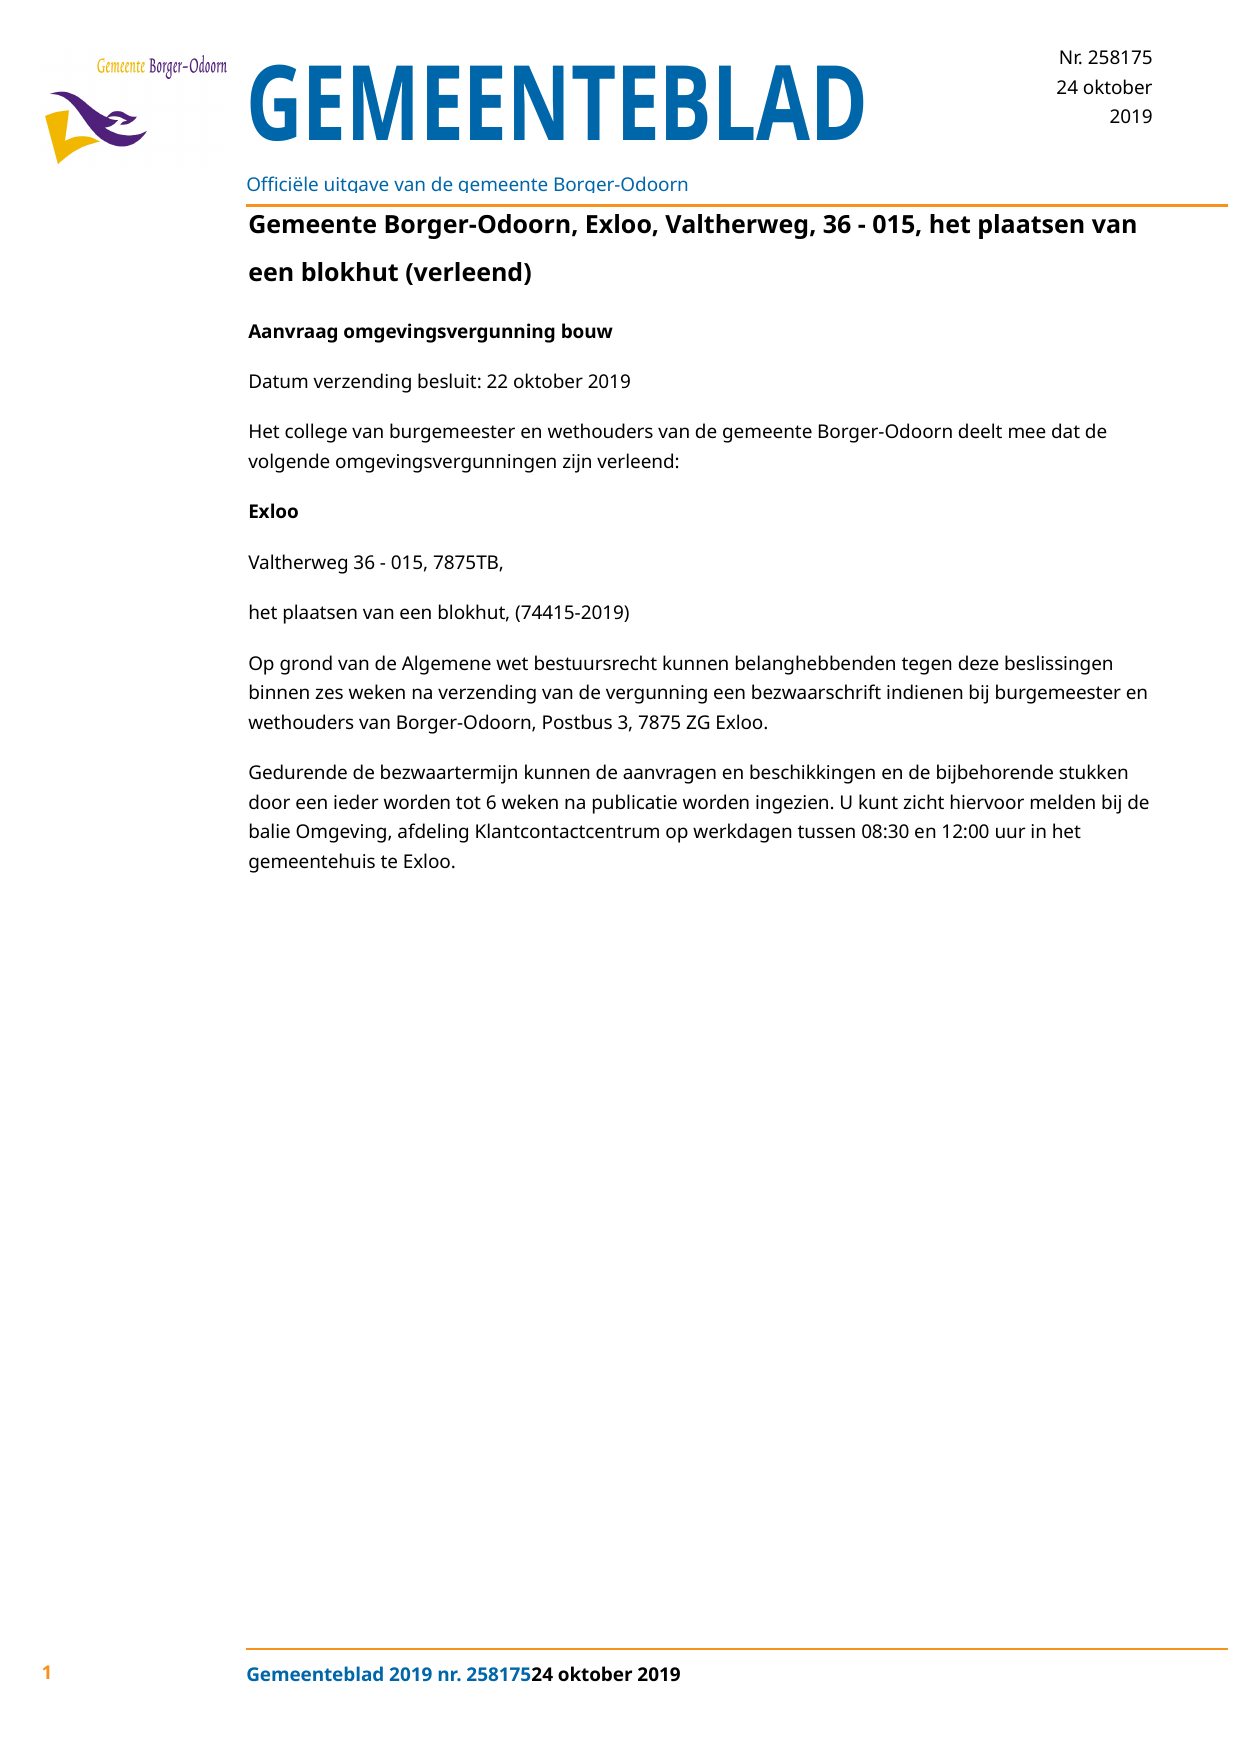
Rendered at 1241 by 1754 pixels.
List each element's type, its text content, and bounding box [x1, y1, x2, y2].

picture [41, 47, 231, 172]
text Het college van burgemeester en wethouders van de gemeente Borger-Odoorn deelt mee dat de volgende omgevingsvergunningen zijn verleend: [248, 419, 1152, 474]
text Aanvraag omgevingsvergunning bouw [248, 318, 1152, 344]
text Datum verzending besluit: 22 oktober 2019 [248, 368, 1152, 394]
text Valtherweg 36 - 015, 7875TB, [248, 549, 1152, 575]
text Gedurende de bezwaartermijn kunnen de aanvragen en beschikkingen en de bijbehorende stukken door een ieder worden tot 6 weken na publicatie worden ingezien. U kunt zicht hiervoor melden bij de balie Omgeving, afdeling Klantcontactcentrum op werkdagen tussen 08:30 en 12:00 uur in het gemeentehuis te Exloo. [248, 759, 1152, 874]
text Exloo [248, 499, 1152, 524]
text het plaatsen van een blokhut, (74415-2019) [248, 599, 1152, 625]
text Gemeente Borger-Odoorn, Exloo, Valtherweg, 36 - 015, het plaatsen van een blokhut (verleend) [248, 207, 1152, 288]
text Op grond van de Algemene wet bestuursrecht kunnen belanghebbenden tegen deze beslissingen binnen zes weken na verzending van de vergunning een bezwaarschrift indienen bij burgemeester en wethouders van Borger-Odoorn, Postbus 3, 7875 ZG Exloo. [248, 650, 1152, 735]
